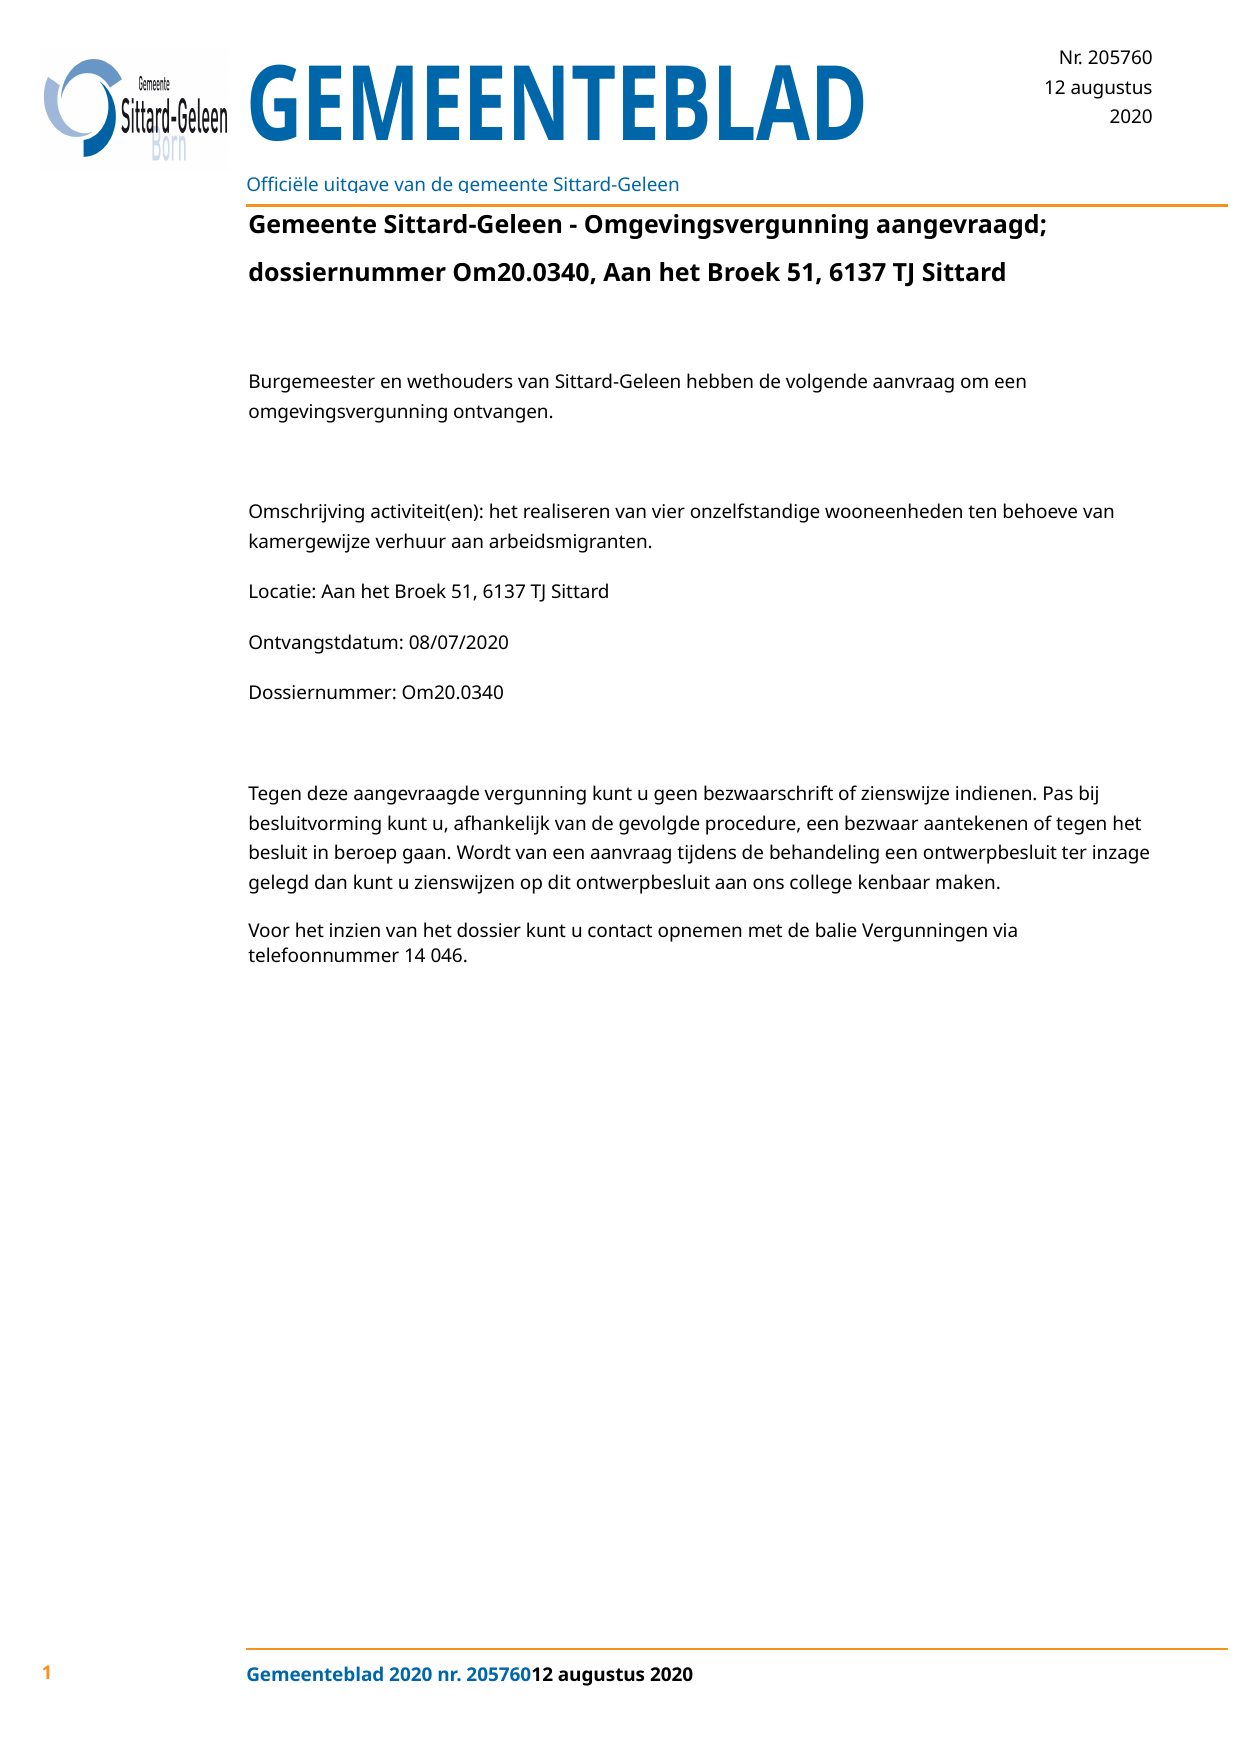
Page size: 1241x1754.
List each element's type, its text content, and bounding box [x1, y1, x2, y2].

text Gemeente Sittard-Geleen - Omgevingsvergunning aangevraagd; dossiernummer Om20.0340, Aan het Broek 51, 6137 TJ Sittard [248, 207, 1152, 288]
picture [41, 47, 231, 172]
text Burgemeester en wethouders van Sittard-Geleen hebben de volgende aanvraag om een omgevingsvergunning ontvangen. [248, 368, 1152, 424]
text Locatie: Aan het Broek 51, 6137 TJ Sittard [248, 579, 1152, 604]
text Ontvangstdatum: 08/07/2020 [248, 629, 1152, 655]
text Voor het inzien van het dossier kunt u contact opnemen met de balie Vergunningen via telefoonnummer 14 046. [248, 917, 1152, 968]
text Omschrijving activiteit(en): het realiseren van vier onzelfstandige wooneenheden ten behoeve van kamergewijze verhuur aan arbeidsmigranten. [248, 499, 1152, 554]
text Tegen deze aangevraagde vergunning kunt u geen bezwaarschrift of zienswijze indienen. Pas bij besluitvorming kunt u, afhankelijk van de gevolgde procedure, een bezwaar aantekenen of tegen het besluit in beroep gaan. Wordt van een aanvraag tijdens de behandeling een ontwerpbesluit ter inzage gelegd dan kunt u zienswijzen op dit ontwerpbesluit aan ons college kenbaar maken. [248, 780, 1152, 895]
text Dossiernummer: Om20.0340 [248, 679, 1152, 705]
